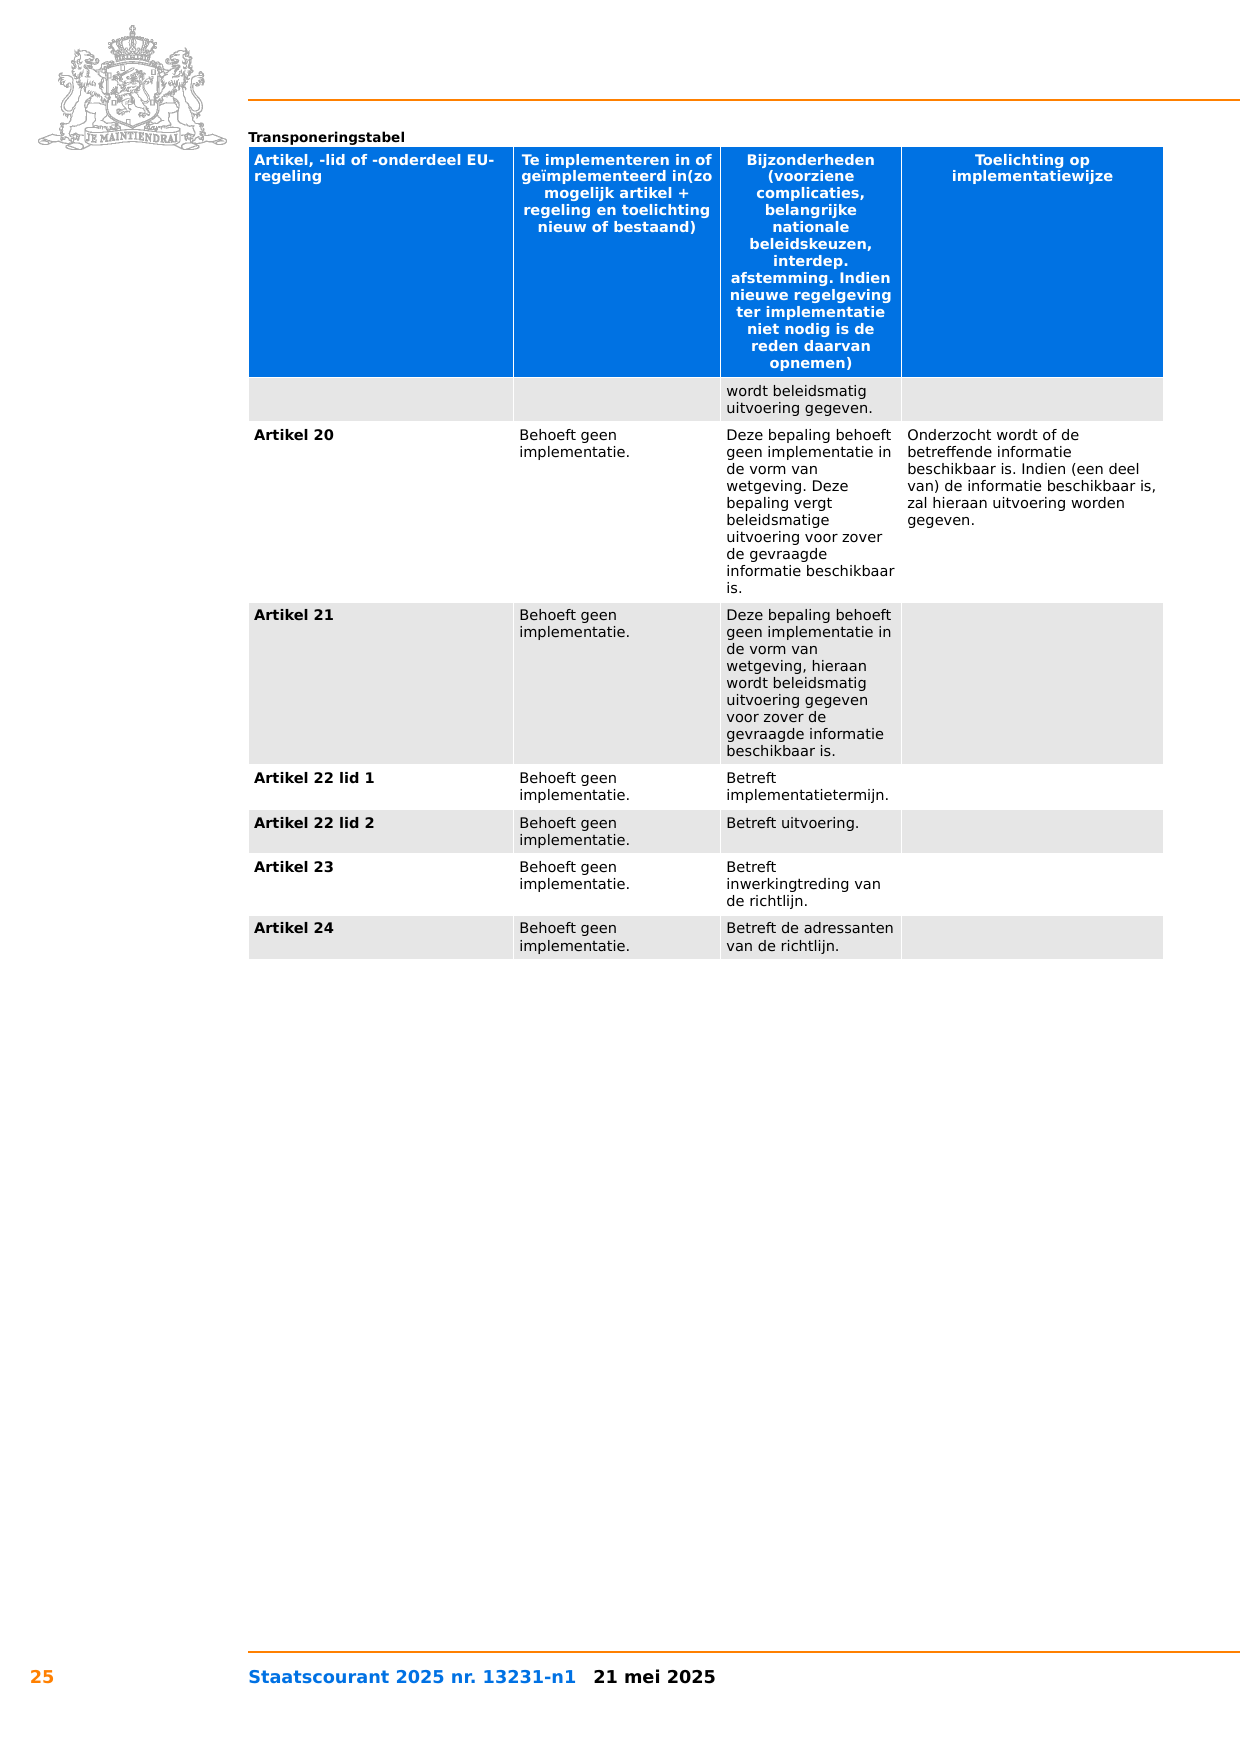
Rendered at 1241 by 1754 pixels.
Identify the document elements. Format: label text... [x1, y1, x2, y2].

table_cell [902, 766, 1163, 809]
table_cell Toelichting op implementatiewijze [902, 147, 1163, 377]
table_cell [902, 603, 1163, 764]
table_cell Bijzonderheden (voorziene complicaties, belangrijke nationale beleidskeuzen, interdep. afstemming. Indien nieuwe regelgeving ter implementatie niet nodig is de reden daarvan opnemen) [721, 147, 901, 377]
table_cell Behoeft geen implementatie. [514, 810, 720, 853]
table_header Transponeringstabel [248, 130, 1163, 146]
table_cell Betreft implementatietermijn. [721, 766, 901, 809]
table_cell Onderzocht wordt of de betreffende informatie beschikbaar is. Indien (een deel van) de informatie beschikbaar is, zal hieraan uitvoering worden gegeven. [902, 422, 1163, 601]
table_cell Artikel 22 lid 1 [249, 766, 513, 809]
table_cell [514, 378, 720, 421]
table_cell Behoeft geen implementatie. [514, 766, 720, 809]
table_cell [902, 378, 1163, 421]
table_cell Deze bepaling behoeft geen implementatie in de vorm van wetgeving. Deze bepaling vergt beleidsmatige uitvoering voor zover de gevraagde informatie beschikbaar is. [721, 422, 901, 601]
table_cell Betreft de adressanten van de richtlijn. [721, 916, 901, 959]
table_cell Betreft uitvoering. [721, 810, 901, 853]
table_cell Artikel 21 [249, 603, 513, 764]
table_cell Behoeft geen implementatie. [514, 422, 720, 601]
picture [38, 25, 227, 150]
table_cell [249, 378, 513, 421]
table_cell Artikel 22 lid 2 [249, 810, 513, 853]
table_cell Betreft inwerkingtreding van de richtlijn. [721, 854, 901, 915]
table_cell [902, 916, 1163, 959]
table_cell Behoeft geen implementatie. [514, 916, 720, 959]
table_cell Te implementeren in of geïmplementeerd in(zo mogelijk artikel + regeling en toelichting nieuw of bestaand) [514, 147, 720, 377]
table_cell [902, 854, 1163, 915]
table_cell Artikel, -lid of -onderdeel EU-regeling [249, 147, 513, 377]
table_cell Artikel 20 [249, 422, 513, 601]
table_cell Behoeft geen implementatie. [514, 854, 720, 915]
table_cell wordt beleidsmatig uitvoering gegeven. [721, 378, 901, 421]
table_cell Artikel 23 [249, 854, 513, 915]
table_cell Artikel 24 [249, 916, 513, 959]
table_cell Deze bepaling behoeft geen implementatie in de vorm van wetgeving, hieraan wordt beleidsmatig uitvoering gegeven voor zover de gevraagde informatie beschikbaar is. [721, 603, 901, 764]
table_cell [902, 810, 1163, 853]
table_cell Behoeft geen implementatie. [514, 603, 720, 764]
